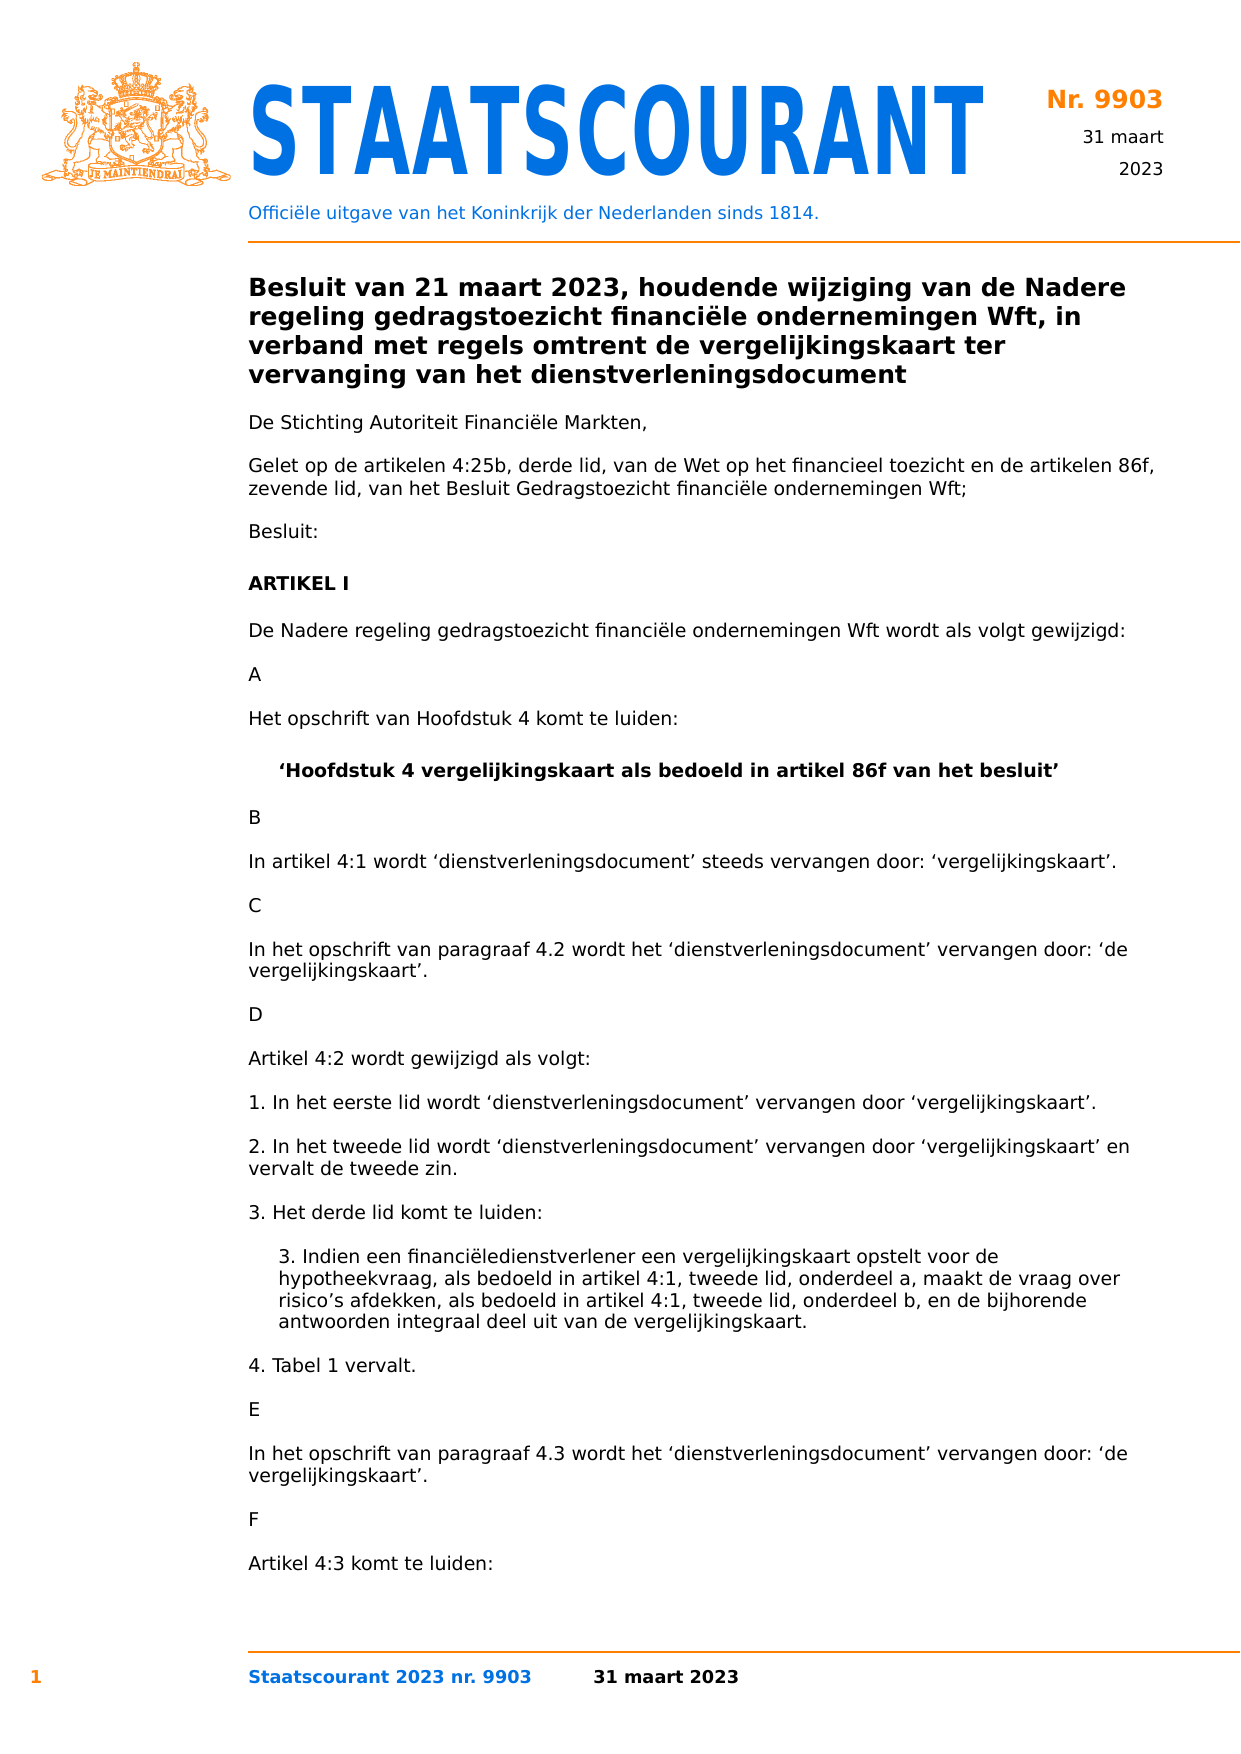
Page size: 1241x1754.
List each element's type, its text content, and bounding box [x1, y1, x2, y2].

text 4. Tabel 1 vervalt. [248, 1355, 1163, 1377]
table_cell 31 maart [998, 121, 1240, 153]
subtitle Besluit van 21 maart 2023, houdende wijziging van de Nadere regeling gedragstoezicht financiële ondernemingen Wft, in verband met regels omtrent de vergelijkingskaart ter vervanging van het dienstverleningsdocument [248, 273, 1163, 390]
text Het opschrift van Hoofdstuk 4 komt te luiden: [248, 708, 1163, 730]
text A [248, 664, 1163, 686]
text De Stichting Autoriteit Financiële Markten, [248, 412, 1163, 433]
text E [248, 1399, 1163, 1421]
picture [41, 62, 231, 186]
text Artikel 4:3 komt te luiden: [248, 1553, 1163, 1575]
text In het opschrift van paragraaf 4.2 wordt het ‘dienstverleningsdocument’ vervangen door: ‘de vergelijkingskaart’. [248, 938, 1163, 982]
text 3. Indien een financiëledienstverlener een vergelijkingskaart opstelt voor de hypotheekvraag, als bedoeld in artikel 4:1, tweede lid, onderdeel a, maakt de vraag over risico’s afdekken, als bedoeld in artikel 4:1, tweede lid, onderdeel b, en de bijhorende antwoorden integraal deel uit van de vergelijkingskaart. [278, 1246, 1163, 1333]
text In artikel 4:1 wordt ‘dienstverleningsdocument’ steeds vervangen door: ‘vergelijkingskaart’. [248, 851, 1163, 873]
subtitle ‘Hoofdstuk 4 vergelijkingskaart als bedoeld in artikel 86f van het besluit’ [278, 760, 1163, 782]
text Gelet op de artikelen 4:25b, derde lid, van de Wet op het financieel toezicht en de artikelen 86f, zevende lid, van het Besluit Gedragstoezicht financiële ondernemingen Wft; [248, 455, 1163, 499]
text Artikel 4:2 wordt gewijzigd als volgt: [248, 1048, 1163, 1070]
text Besluit: [248, 521, 1163, 543]
text In het opschrift van paragraaf 4.3 wordt het ‘dienstverleningsdocument’ vervangen door: ‘de vergelijkingskaart’. [248, 1443, 1163, 1487]
table_header [25, 62, 248, 241]
text C [248, 894, 1163, 917]
text 3. Het derde lid komt te luiden: [248, 1202, 1163, 1224]
text 1. In het eerste lid wordt ‘dienstverleningsdocument’ vervangen door ‘vergelijkingskaart’. [248, 1092, 1163, 1114]
text B [248, 807, 1163, 829]
table_cell Officiële uitgave van het Koninkrijk der Nederlanden sinds 1814. [248, 203, 1240, 241]
subtitle ARTIKEL I [248, 573, 1163, 595]
table_header Nr. 9903 [998, 62, 1240, 121]
table_header STAATSCOURANT [248, 62, 998, 203]
text 2. In het tweede lid wordt ‘dienstverleningsdocument’ vervangen door ‘vergelijkingskaart’ en vervalt de tweede zin. [248, 1136, 1163, 1180]
text De Nadere regeling gedragstoezicht financiële ondernemingen Wft wordt als volgt gewijzigd: [248, 620, 1163, 642]
table_cell 2023 [998, 153, 1240, 203]
text F [248, 1509, 1163, 1531]
text D [248, 1004, 1163, 1026]
